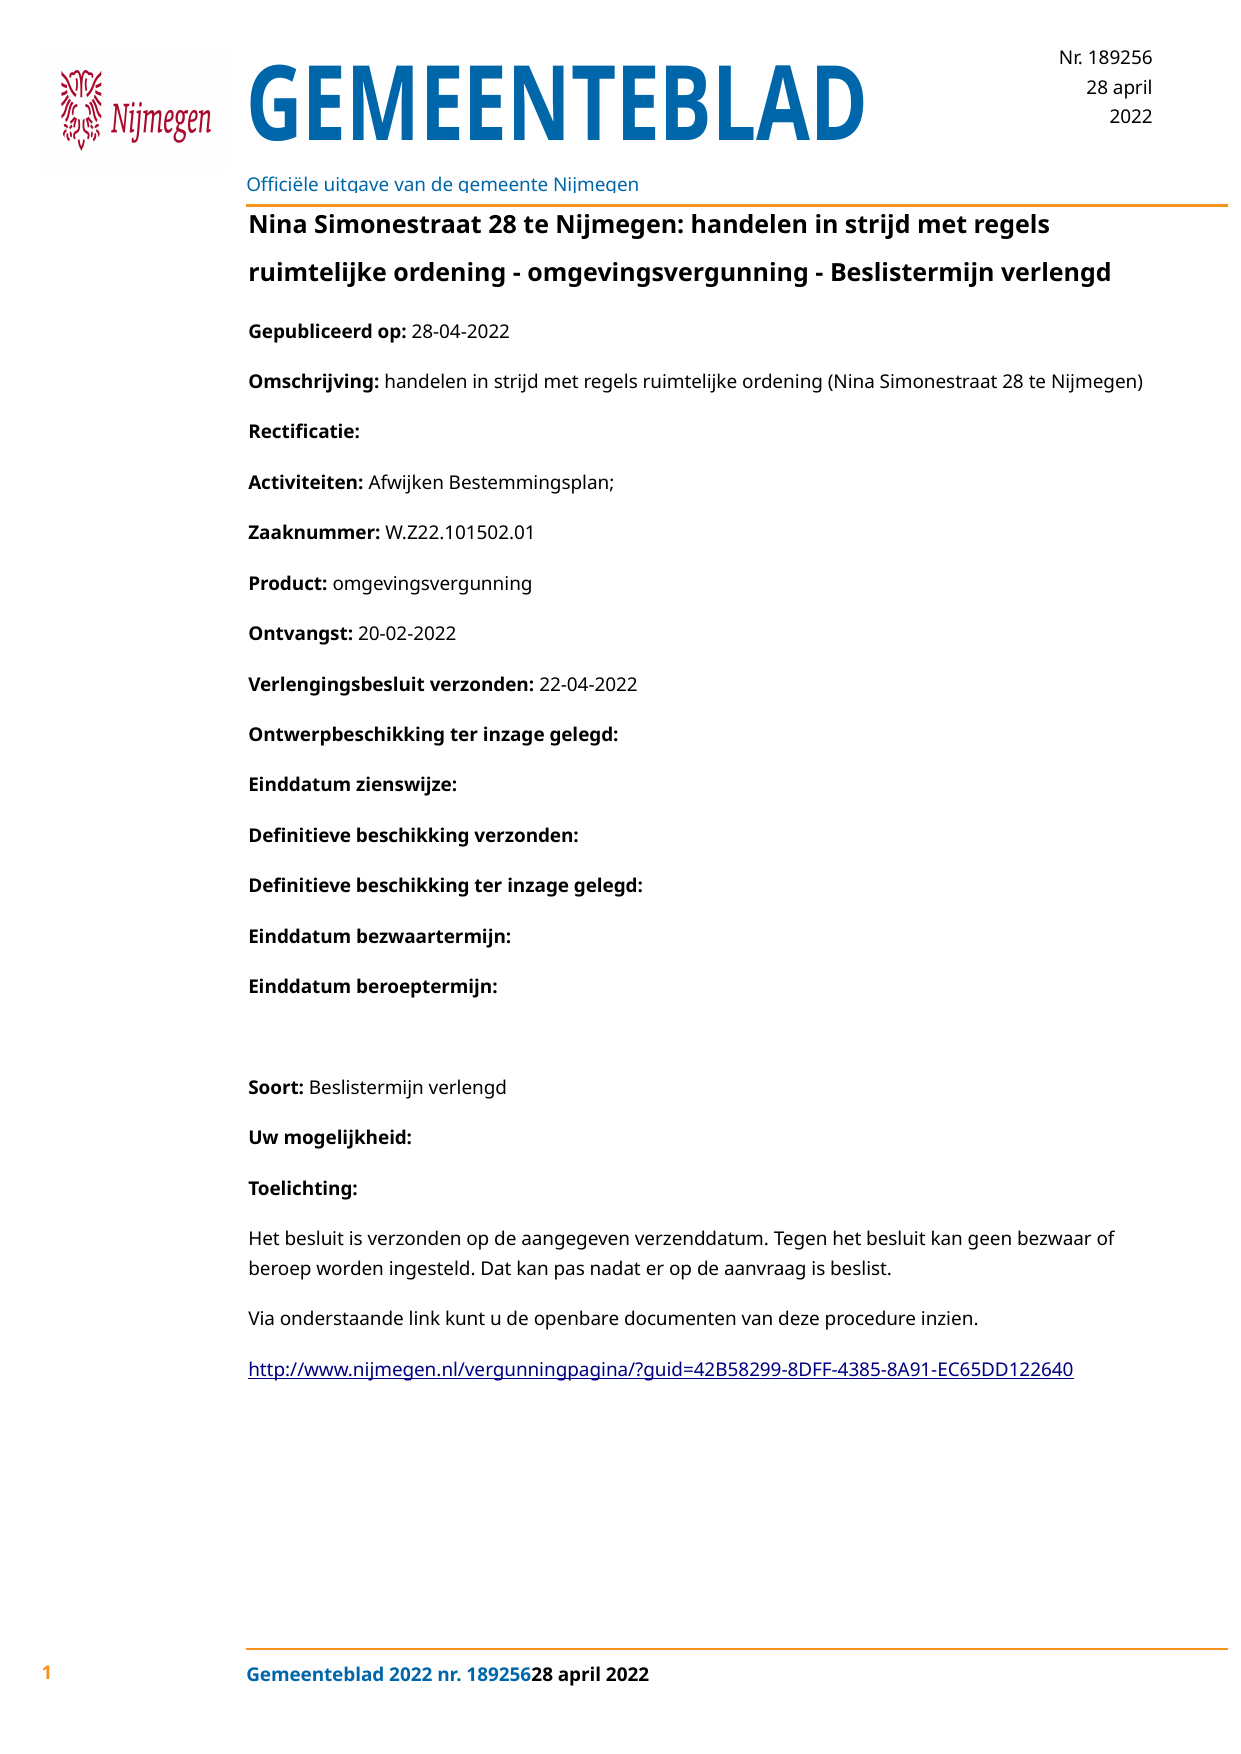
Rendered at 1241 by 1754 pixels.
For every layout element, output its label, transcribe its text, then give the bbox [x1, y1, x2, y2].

text Uw mogelijkheid: [248, 1124, 1152, 1150]
text Ontvangst: 20-02-2022 [248, 620, 1152, 646]
text Einddatum zienswijze: [248, 772, 1152, 797]
text Product: omgevingsvergunning [248, 570, 1152, 596]
text Activiteiten: Afwijken Bestemmingsplan; [248, 469, 1152, 495]
text Rectificatie: [248, 419, 1152, 444]
text Zaaknummer: W.Z22.101502.01 [248, 519, 1152, 545]
text Via onderstaande link kunt u de openbare documenten van deze procedure inzien. [248, 1305, 1152, 1331]
text Omschrijving: handelen in strijd met regels ruimtelijke ordening (Nina Simonestraat 28 te Nijmegen) [248, 368, 1152, 394]
text http://www.nijmegen.nl/vergunningpagina/?guid=42B58299-8DFF-4385-8A91-EC65DD122640 [248, 1356, 1152, 1382]
text Einddatum bezwaartermijn: [248, 923, 1152, 949]
text Gepubliceerd op: 28-04-2022 [248, 318, 1152, 344]
text Definitieve beschikking ter inzage gelegd: [248, 872, 1152, 898]
text Definitieve beschikking verzonden: [248, 822, 1152, 848]
text Einddatum beroeptermijn: [248, 973, 1152, 999]
text Soort: Beslistermijn verlengd [248, 1074, 1152, 1100]
text Verlengingsbesluit verzonden: 22-04-2022 [248, 671, 1152, 697]
text Ontwerpbeschikking ter inzage gelegd: [248, 721, 1152, 747]
text Nina Simonestraat 28 te Nijmegen: handelen in strijd met regels ruimtelijke ordening - omgevingsvergunning - Beslistermijn verlengd [248, 207, 1152, 288]
picture [41, 47, 231, 172]
text Toelichting: [248, 1175, 1152, 1201]
text Het besluit is verzonden op de aangegeven verzenddatum. Tegen het besluit kan geen bezwaar of beroep worden ingesteld. Dat kan pas nadat er op de aanvraag is beslist. [248, 1225, 1152, 1281]
